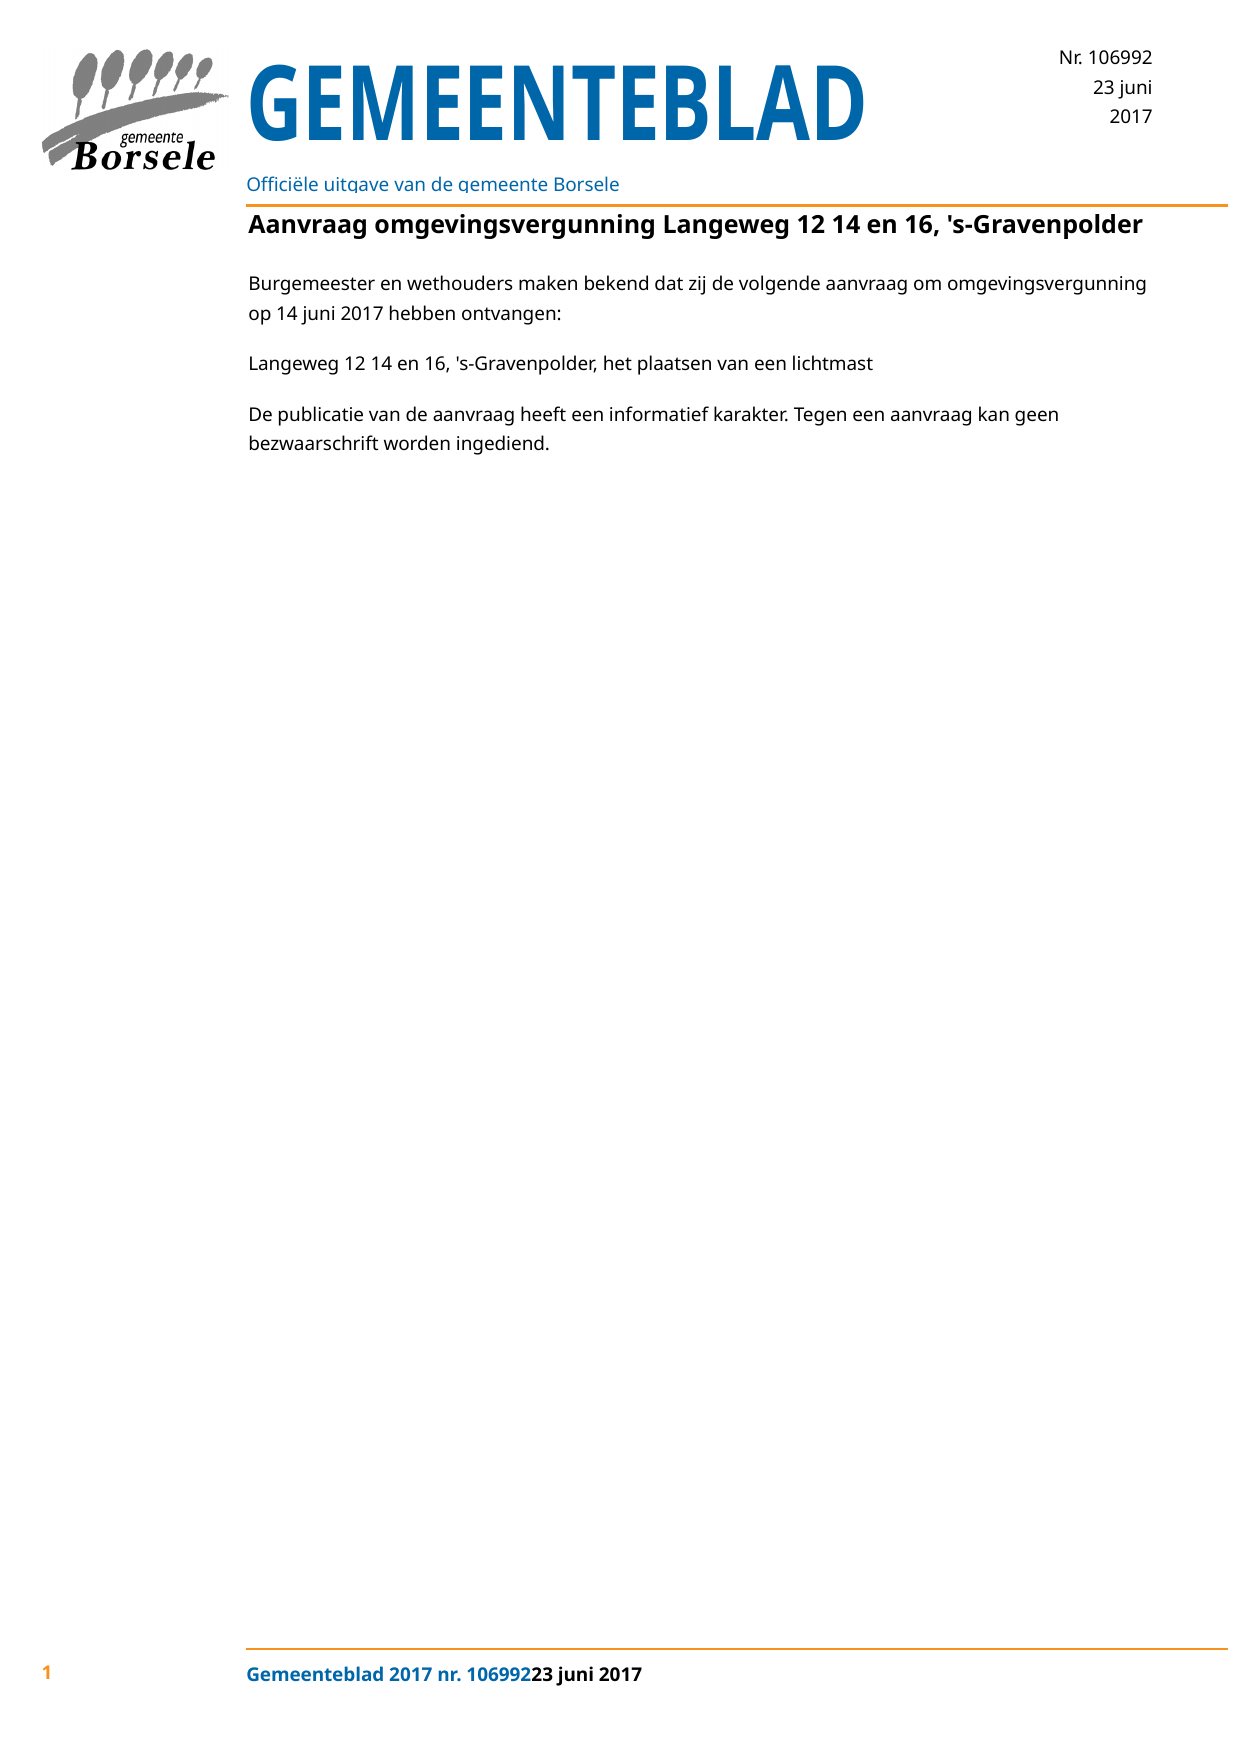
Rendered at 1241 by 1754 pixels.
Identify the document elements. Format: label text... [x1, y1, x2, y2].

picture [41, 47, 231, 172]
text Langeweg 12 14 en 16, 's-Gravenpolder, het plaatsen van een lichtmast [248, 350, 1152, 376]
text De publicatie van de aanvraag heeft een informatief karakter. Tegen een aanvraag kan geen bezwaarschrift worden ingediend. [248, 401, 1152, 456]
text Aanvraag omgevingsvergunning Langeweg 12 14 en 16, 's-Gravenpolder [248, 207, 1152, 241]
text Burgemeester en wethouders maken bekend dat zij de volgende aanvraag om omgevingsvergunning op 14 juni 2017 hebben ontvangen: [248, 270, 1152, 326]
